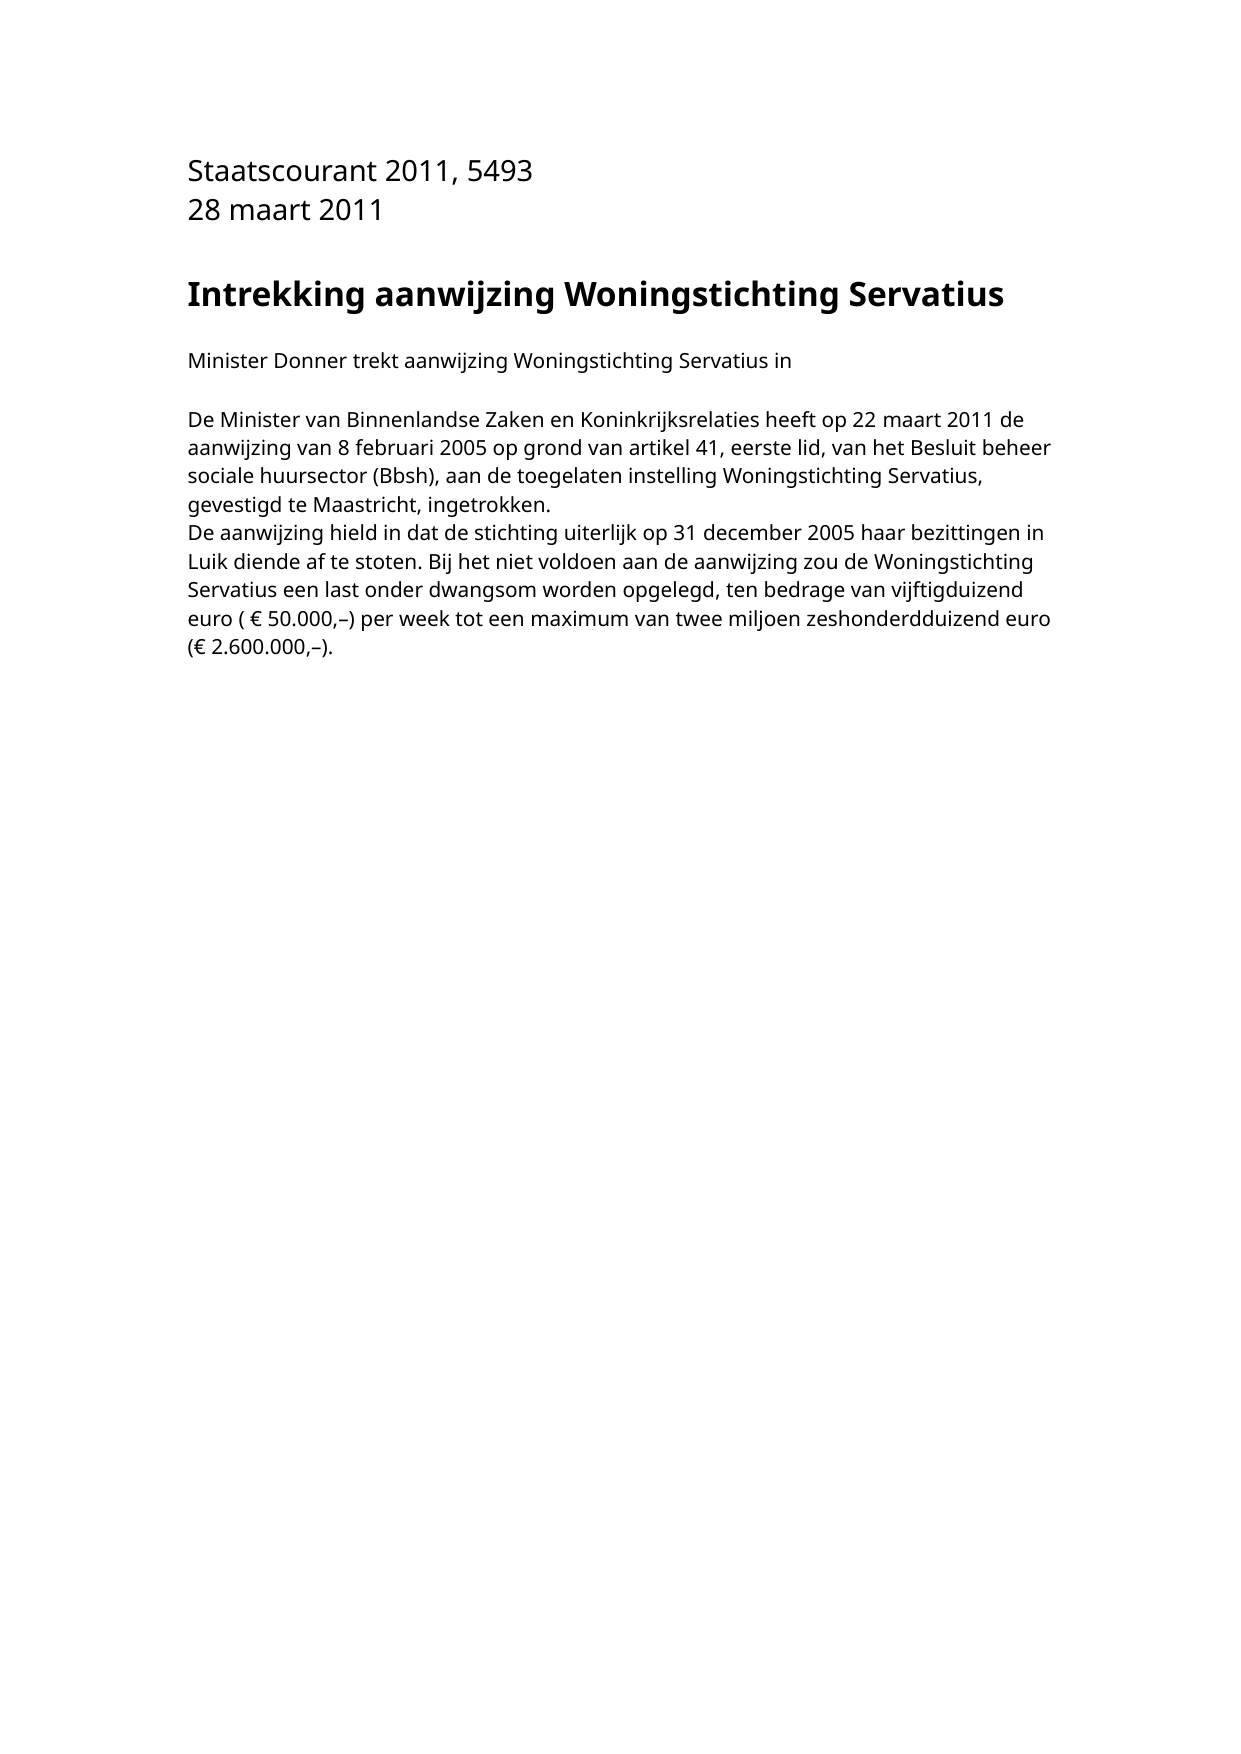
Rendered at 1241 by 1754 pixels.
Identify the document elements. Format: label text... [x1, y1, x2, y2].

text De aanwijzing hield in dat de stichting uiterlijk op 31 december 2005 haar bezittingen in Luik diende af te stoten. Bij het niet voldoen aan de aanwijzing zou de Woningstichting Servatius een last onder dwangsom worden opgelegd, ten bedrage van vijftigduizend euro ( € 50.000,–) per week tot een maximum van twee miljoen zeshonderdduizend euro (€ 2.600.000,–). [187, 518, 1053, 661]
subtitle Intrekking aanwijzing Woningstichting Servatius [187, 271, 1053, 316]
text Minister Donner trekt aanwijzing Woningstichting Servatius in [187, 346, 1053, 375]
text De Minister van Binnenlandse Zaken en Koninkrijksrelaties heeft op 22 maart 2011 de aanwijzing van 8 februari 2005 op grond van artikel 41, eerste lid, van het Besluit beheer sociale huursector (Bbsh), aan de toegelaten instelling Woningstichting Servatius, gevestigd te Maastricht, ingetrokken. [187, 405, 1053, 518]
text Staatscourant 2011, 5493 [187, 150, 1053, 190]
text 28 maart 2011 [187, 190, 1053, 229]
